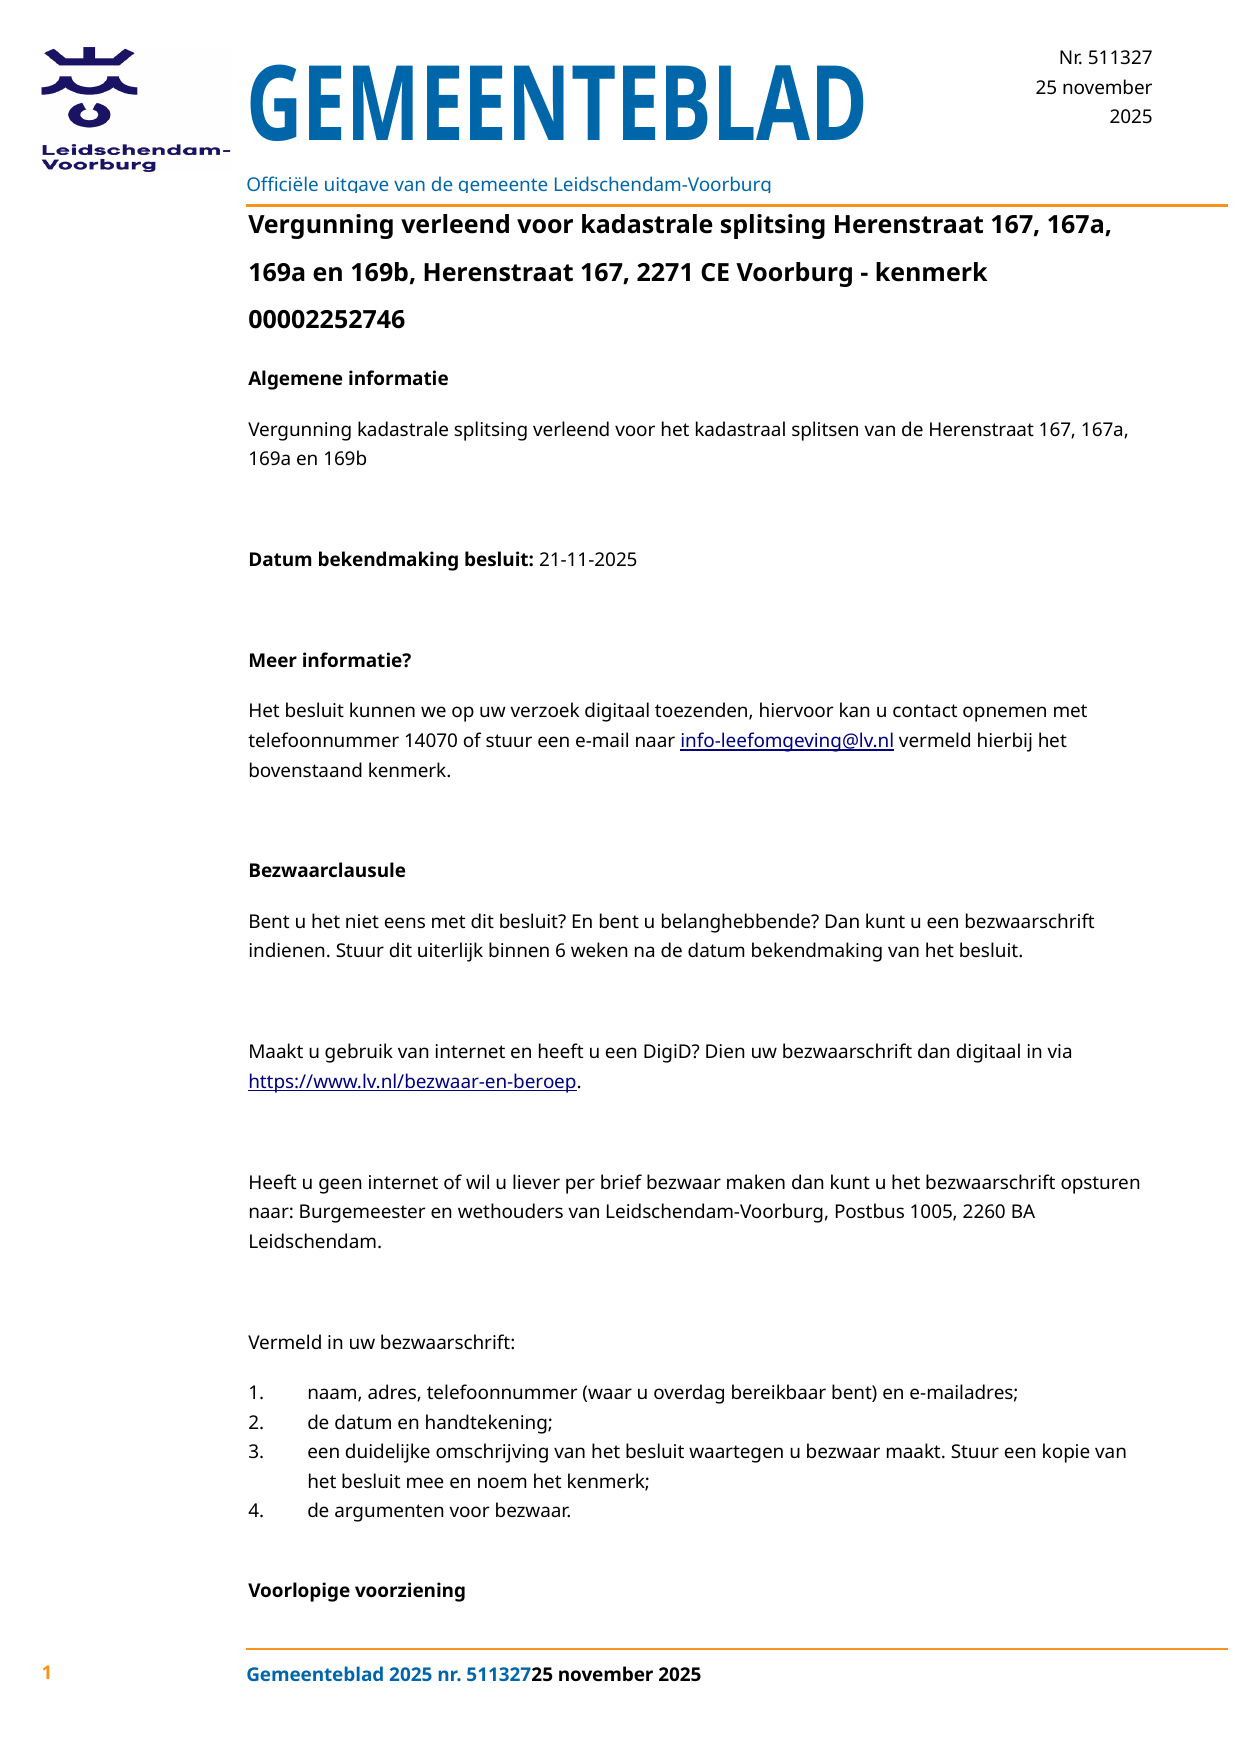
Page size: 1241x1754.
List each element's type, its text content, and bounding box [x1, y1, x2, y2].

text Voorlopige voorziening [248, 1578, 1152, 1603]
list een duidelijke omschrijving van het besluit waartegen u bezwaar maakt. Stuur een kopie van het besluit mee en noem het kenmerk; [248, 1438, 1152, 1494]
text Vergunning kadastrale splitsing verleend voor het kadastraal splitsen van de Herenstraat 167, 167a, 169a en 169b [248, 416, 1152, 471]
text Het besluit kunnen we op uw verzoek digitaal toezenden, hiervoor kan u contact opnemen met telefoonnummer 14070 of stuur een e-mail naar info-leefomgeving@lv.nl vermeld hierbij het bovenstaand kenmerk. [248, 698, 1152, 782]
text Maakt u gebruik van internet en heeft u een DigiD? Dien uw bezwaarschrift dan digitaal in via https://www.lv.nl/bezwaar-en-beroep. [248, 1038, 1152, 1094]
list naam, adres, telefoonnummer (waar u overdag bereikbaar bent) en e-mailadres; [248, 1379, 1152, 1405]
text Meer informatie? [248, 647, 1152, 673]
text Bent u het niet eens met dit besluit? En bent u belanghebbende? Dan kunt u een bezwaarschrift indienen. Stuur dit uiterlijk binnen 6 weken na de datum bekendmaking van het besluit. [248, 908, 1152, 963]
text Datum bekendmaking besluit: 21-11-2025 [248, 546, 1152, 572]
text Vermeld in uw bezwaarschrift: [248, 1329, 1152, 1354]
text Algemene informatie [248, 366, 1152, 391]
text Bezwaarclausule [248, 858, 1152, 883]
list de datum en handtekening; [248, 1409, 1152, 1434]
list de argumenten voor bezwaar. [248, 1498, 1152, 1523]
picture [41, 47, 231, 172]
text Heeft u geen internet of wil u liever per brief bezwaar maken dan kunt u het bezwaarschrift opsturen naar: Burgemeester en wethouders van Leidschendam-Voorburg, Postbus 1005, 2260 BA Leidschendam. [248, 1169, 1152, 1254]
text Vergunning verleend voor kadastrale splitsing Herenstraat 167, 167a, 169a en 169b, Herenstraat 167, 2271 CE Voorburg - kenmerk 00002252746 [248, 207, 1152, 336]
